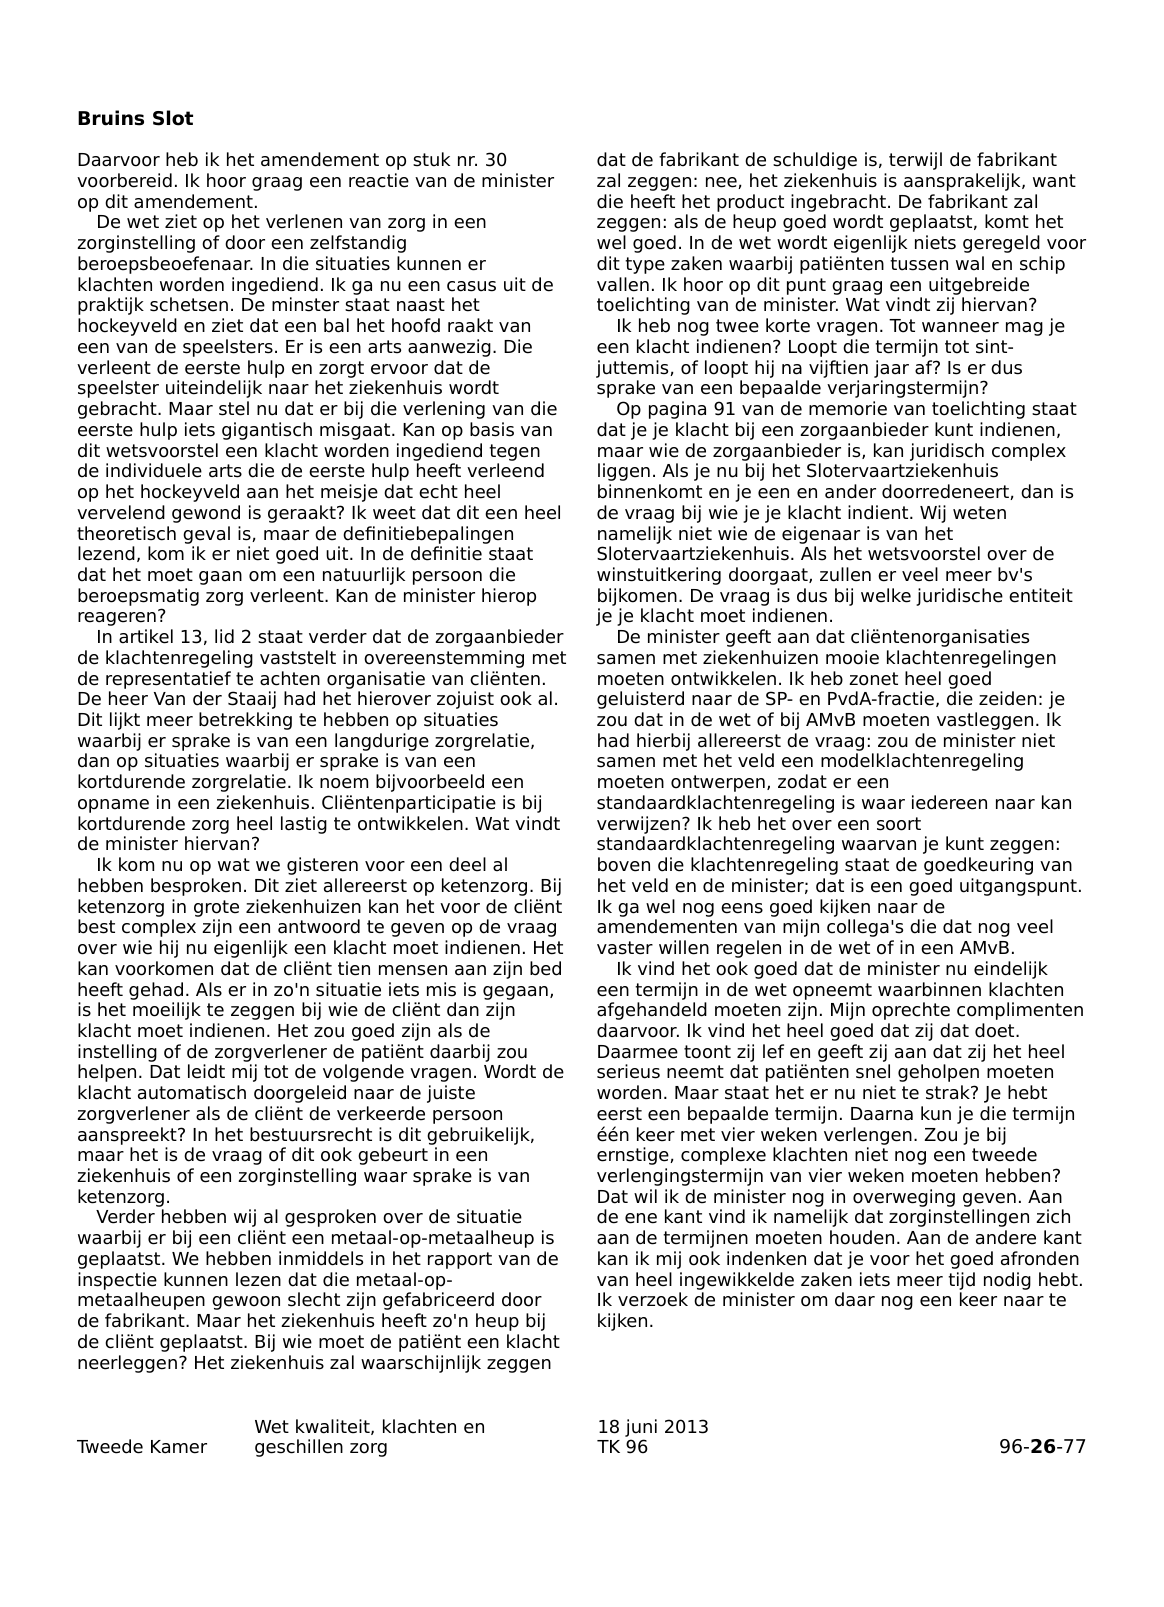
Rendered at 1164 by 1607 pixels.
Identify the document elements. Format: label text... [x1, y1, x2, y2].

text Ik vind het ook goed dat de minister nu eindelijk een termijn in de wet opneemt waarbinnen klachten afgehandeld moeten zijn. Mijn oprechte complimenten daarvoor. Ik vind het heel goed dat zij dat doet. Daarmee toont zij lef en geeft zij aan dat zij het heel serieus neemt dat patiënten snel geholpen moeten worden. Maar staat het er nu niet te strak? Je hebt eerst een bepaalde termijn. Daarna kun je die termijn één keer met vier weken verlengen. Zou je bij ernstige, complexe klachten niet nog een tweede verlengingstermijn van vier weken moeten hebben? Dat wil ik de minister nog in overweging geven. Aan de ene kant vind ik namelijk dat zorginstellingen zich aan de termijnen moeten houden. Aan de andere kant kan ik mij ook indenken dat je voor het goed afronden van heel ingewikkelde zaken iets meer tijd nodig hebt. Ik verzoek de minister om daar nog een keer naar te kijken. [596, 959, 1087, 1332]
text Ik heb nog twee korte vragen. Tot wanneer mag je een klacht indienen? Loopt die termijn tot sint-juttemis, of loopt hij na vijftien jaar af? Is er dus sprake van een bepaalde verjaringstermijn? [596, 316, 1087, 399]
text De wet ziet op het verlenen van zorg in een zorginstelling of door een zelfstandig beroepsbeoefenaar. In die situaties kunnen er klachten worden ingediend. Ik ga nu een casus uit de praktijk schetsen. De minster staat naast het hockeyveld en ziet dat een bal het hoofd raakt van een van de speelsters. Er is een arts aanwezig. Die verleent de eerste hulp en zorgt ervoor dat de speelster uiteindelijk naar het ziekenhuis wordt gebracht. Maar stel nu dat er bij die verlening van die eerste hulp iets gigantisch misgaat. Kan op basis van dit wetsvoorstel een klacht worden ingediend tegen de individuele arts die de eerste hulp heeft verleend op het hockeyveld aan het meisje dat echt heel vervelend gewond is geraakt? Ik weet dat dit een heel theoretisch geval is, maar de definitiebepalingen lezend, kom ik er niet goed uit. In de definitie staat dat het moet gaan om een natuurlijk persoon die beroepsmatig zorg verleent. Kan de minister hierop reageren? [77, 212, 567, 627]
text Verder hebben wij al gesproken over de situatie waarbij er bij een cliënt een metaal-op-metaalheup is geplaatst. We hebben inmiddels in het rapport van de inspectie kunnen lezen dat die metaal-op-metaalheupen gewoon slecht zijn gefabriceerd door de fabrikant. Maar het ziekenhuis heeft zo'n heup bij de cliënt geplaatst. Bij wie moet de patiënt een klacht neerleggen? Het ziekenhuis zal waarschijnlijk zeggen [77, 1207, 567, 1373]
text In artikel 13, lid 2 staat verder dat de zorgaanbieder de klachtenregeling vaststelt in overeenstemming met de representatief te achten organisatie van cliënten. De heer Van der Staaij had het hierover zojuist ook al. Dit lijkt meer betrekking te hebben op situaties waarbij er sprake is van een langdurige zorgrelatie, dan op situaties waarbij er sprake is van een kortdurende zorgrelatie. Ik noem bijvoorbeeld een opname in een ziekenhuis. Cliëntenparticipatie is bij kortdurende zorg heel lastig te ontwikkelen. Wat vindt de minister hiervan? [77, 627, 567, 855]
text Daarvoor heb ik het amendement op stuk nr. 30 voorbereid. Ik hoor graag een reactie van de minister op dit amendement. [77, 150, 567, 212]
text dat de fabrikant de schuldige is, terwijl de fabrikant zal zeggen: nee, het ziekenhuis is aansprakelijk, want die heeft het product ingebracht. De fabrikant zal zeggen: als de heup goed wordt geplaatst, komt het wel goed. In de wet wordt eigenlijk niets geregeld voor dit type zaken waarbij patiënten tussen wal en schip vallen. Ik hoor op dit punt graag een uitgebreide toelichting van de minister. Wat vindt zij hiervan? [596, 150, 1087, 316]
text De minister geeft aan dat cliëntenorganisaties samen met ziekenhuizen mooie klachtenregelingen moeten ontwikkelen. Ik heb zonet heel goed geluisterd naar de SP- en PvdA-fractie, die zeiden: je zou dat in de wet of bij AMvB moeten vastleggen. Ik had hierbij allereerst de vraag: zou de minister niet samen met het veld een modelklachtenregeling moeten ontwerpen, zodat er een standaardklachtenregeling is waar iedereen naar kan verwijzen? Ik heb het over een soort standaardklachtenregeling waarvan je kunt zeggen: boven die klachtenregeling staat de goedkeuring van het veld en de minister; dat is een goed uitgangspunt. Ik ga wel nog eens goed kijken naar de amendementen van mijn collega's die dat nog veel vaster willen regelen in de wet of in een AMvB. [596, 627, 1087, 959]
text Op pagina 91 van de memorie van toelichting staat dat je je klacht bij een zorgaanbieder kunt indienen, maar wie de zorgaanbieder is, kan juridisch complex liggen. Als je nu bij het Slotervaartziekenhuis binnenkomt en je een en ander doorredeneert, dan is de vraag bij wie je je klacht indient. Wij weten namelijk niet wie de eigenaar is van het Slotervaartziekenhuis. Als het wetsvoorstel over de winstuitkering doorgaat, zullen er veel meer bv's bijkomen. De vraag is dus bij welke juridische entiteit je je klacht moet indienen. [596, 399, 1087, 627]
text Ik kom nu op wat we gisteren voor een deel al hebben besproken. Dit ziet allereerst op ketenzorg. Bij ketenzorg in grote ziekenhuizen kan het voor de cliënt best complex zijn een antwoord te geven op de vraag over wie hij nu eigenlijk een klacht moet indienen. Het kan voorkomen dat de cliënt tien mensen aan zijn bed heeft gehad. Als er in zo'n situatie iets mis is gegaan, is het moeilijk te zeggen bij wie de cliënt dan zijn klacht moet indienen. Het zou goed zijn als de instelling of de zorgverlener de patiënt daarbij zou helpen. Dat leidt mij tot de volgende vragen. Wordt de klacht automatisch doorgeleid naar de juiste zorgverlener als de cliënt de verkeerde persoon aanspreekt? In het bestuursrecht is dit gebruikelijk, maar het is de vraag of dit ook gebeurt in een ziekenhuis of een zorginstelling waar sprake is van ketenzorg. [77, 855, 567, 1207]
